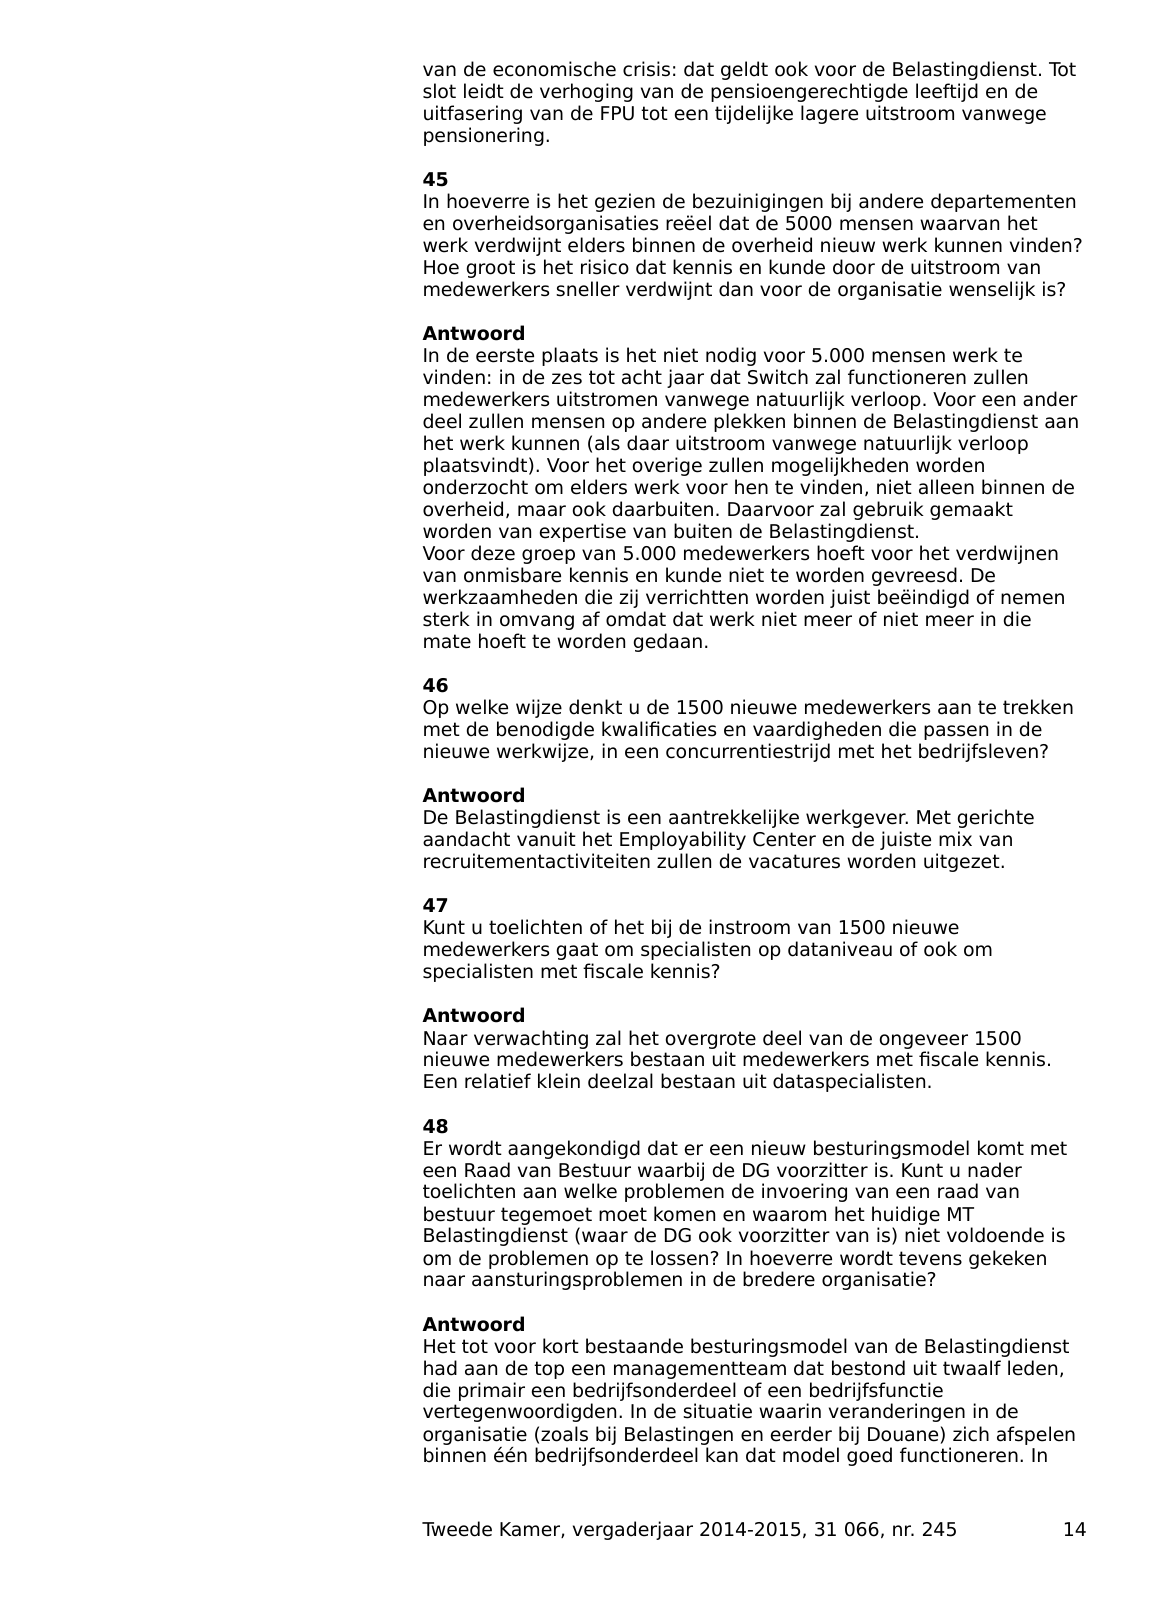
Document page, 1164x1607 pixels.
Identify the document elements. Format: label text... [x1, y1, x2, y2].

text In de eerste plaats is het niet nodig voor 5.000 mensen werk te vinden: in de zes tot acht jaar dat Switch zal functioneren zullen medewerkers uitstromen vanwege natuurlijk verloop. Voor een ander deel zullen mensen op andere plekken binnen de Belastingdienst aan het werk kunnen (als daar uitstroom vanwege natuurlijk verloop plaatsvindt). Voor het overige zullen mogelijkheden worden onderzocht om elders werk voor hen te vinden, niet alleen binnen de overheid, maar ook daarbuiten. Daarvoor zal gebruik gemaakt worden van expertise van buiten de Belastingdienst. [422, 345, 1087, 543]
text Antwoord [422, 1005, 1087, 1027]
text van de economische crisis: dat geldt ook voor de Belastingdienst. Tot slot leidt de verhoging van de pensioengerechtigde leeftijd en de uitfasering van de FPU tot een tijdelijke lagere uitstroom vanwege pensionering. [422, 59, 1087, 147]
text 45 [422, 169, 1087, 191]
text Er wordt aangekondigd dat er een nieuw besturingsmodel komt met een Raad van Bestuur waarbij de DG voorzitter is. Kunt u nader toelichten aan welke problemen de invoering van een raad van bestuur tegemoet moet komen en waarom het huidige MT Belastingdienst (waar de DG ook voorzitter van is) niet voldoende is om de problemen op te lossen? In hoeverre wordt tevens gekeken naar aansturingsproblemen in de bredere organisatie? [422, 1137, 1087, 1291]
text Antwoord [422, 785, 1087, 807]
text 48 [422, 1116, 1087, 1137]
text 47 [422, 895, 1087, 917]
text De Belastingdienst is een aantrekkelijke werkgever. Met gerichte aandacht vanuit het Employability Center en de juiste mix van recruitementactiviteiten zullen de vacatures worden uitgezet. [422, 807, 1087, 873]
text Antwoord [422, 323, 1087, 345]
text Naar verwachting zal het overgrote deel van de ongeveer 1500 nieuwe medewerkers bestaan uit medewerkers met fiscale kennis. Een relatief klein deelzal bestaan uit dataspecialisten. [422, 1027, 1087, 1093]
text Antwoord [422, 1313, 1087, 1336]
text Voor deze groep van 5.000 medewerkers hoeft voor het verdwijnen van onmisbare kennis en kunde niet te worden gevreesd. De werkzaamheden die zij verrichtten worden juist beëindigd of nemen sterk in omvang af omdat dat werk niet meer of niet meer in die mate hoeft te worden gedaan. [422, 543, 1087, 653]
text 46 [422, 675, 1087, 697]
text In hoeverre is het gezien de bezuinigingen bij andere departementen en overheidsorganisaties reëel dat de 5000 mensen waarvan het werk verdwijnt elders binnen de overheid nieuw werk kunnen vinden? Hoe groot is het risico dat kennis en kunde door de uitstroom van medewerkers sneller verdwijnt dan voor de organisatie wenselijk is? [422, 191, 1087, 301]
text Kunt u toelichten of het bij de instroom van 1500 nieuwe medewerkers gaat om specialisten op dataniveau of ook om specialisten met fiscale kennis? [422, 917, 1087, 983]
text Op welke wijze denkt u de 1500 nieuwe medewerkers aan te trekken met de benodigde kwalificaties en vaardigheden die passen in de nieuwe werkwijze, in een concurrentiestrijd met het bedrijfsleven? [422, 697, 1087, 763]
text Het tot voor kort bestaande besturingsmodel van de Belastingdienst had aan de top een managementteam dat bestond uit twaalf leden, die primair een bedrijfsonderdeel of een bedrijfsfunctie vertegenwoordigden. In de situatie waarin veranderingen in de organisatie (zoals bij Belastingen en eerder bij Douane) zich afspelen binnen één bedrijfsonderdeel kan dat model goed functioneren. In [422, 1336, 1087, 1467]
